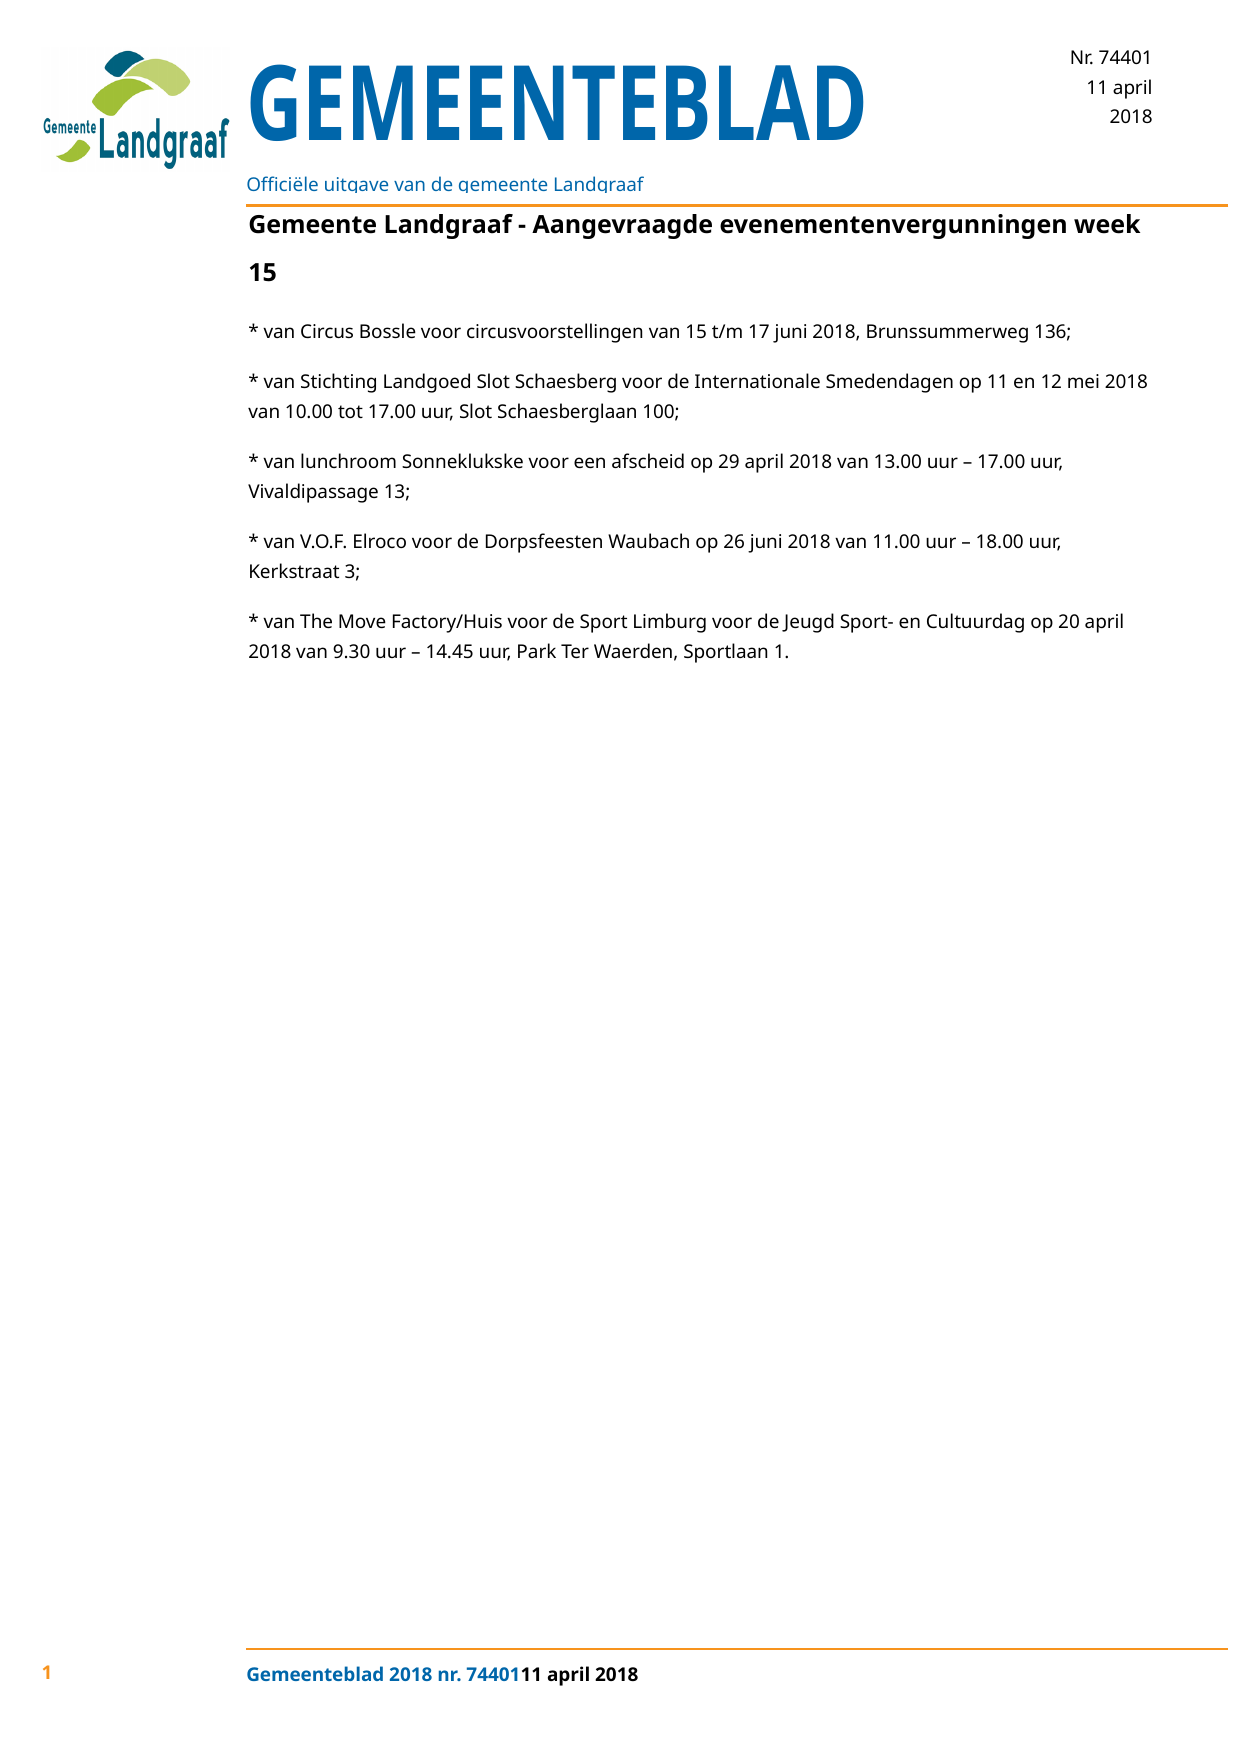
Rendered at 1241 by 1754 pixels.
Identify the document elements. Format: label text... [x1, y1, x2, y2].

text * van The Move Factory/Huis voor de Sport Limburg voor de Jeugd Sport- en Cultuurdag op 20 april 2018 van 9.30 uur – 14.45 uur, Park Ter Waerden, Sportlaan 1. [248, 608, 1152, 664]
text * van V.O.F. Elroco voor de Dorpsfeesten Waubach op 26 juni 2018 van 11.00 uur – 18.00 uur, Kerkstraat 3; [248, 528, 1152, 584]
text Gemeente Landgraaf - Aangevraagde evenementenvergunningen week 15 [248, 207, 1152, 288]
text * van Stichting Landgoed Slot Schaesberg voor de Internationale Smedendagen op 11 en 12 mei 2018 van 10.00 tot 17.00 uur, Slot Schaesberglaan 100; [248, 368, 1152, 424]
picture [41, 47, 231, 172]
text * van Circus Bossle voor circusvoorstellingen van 15 t/m 17 juni 2018, Brunssummerweg 136; [248, 318, 1152, 344]
text * van lunchroom Sonneklukske voor een afscheid op 29 april 2018 van 13.00 uur – 17.00 uur, Vivaldipassage 13; [248, 448, 1152, 504]
